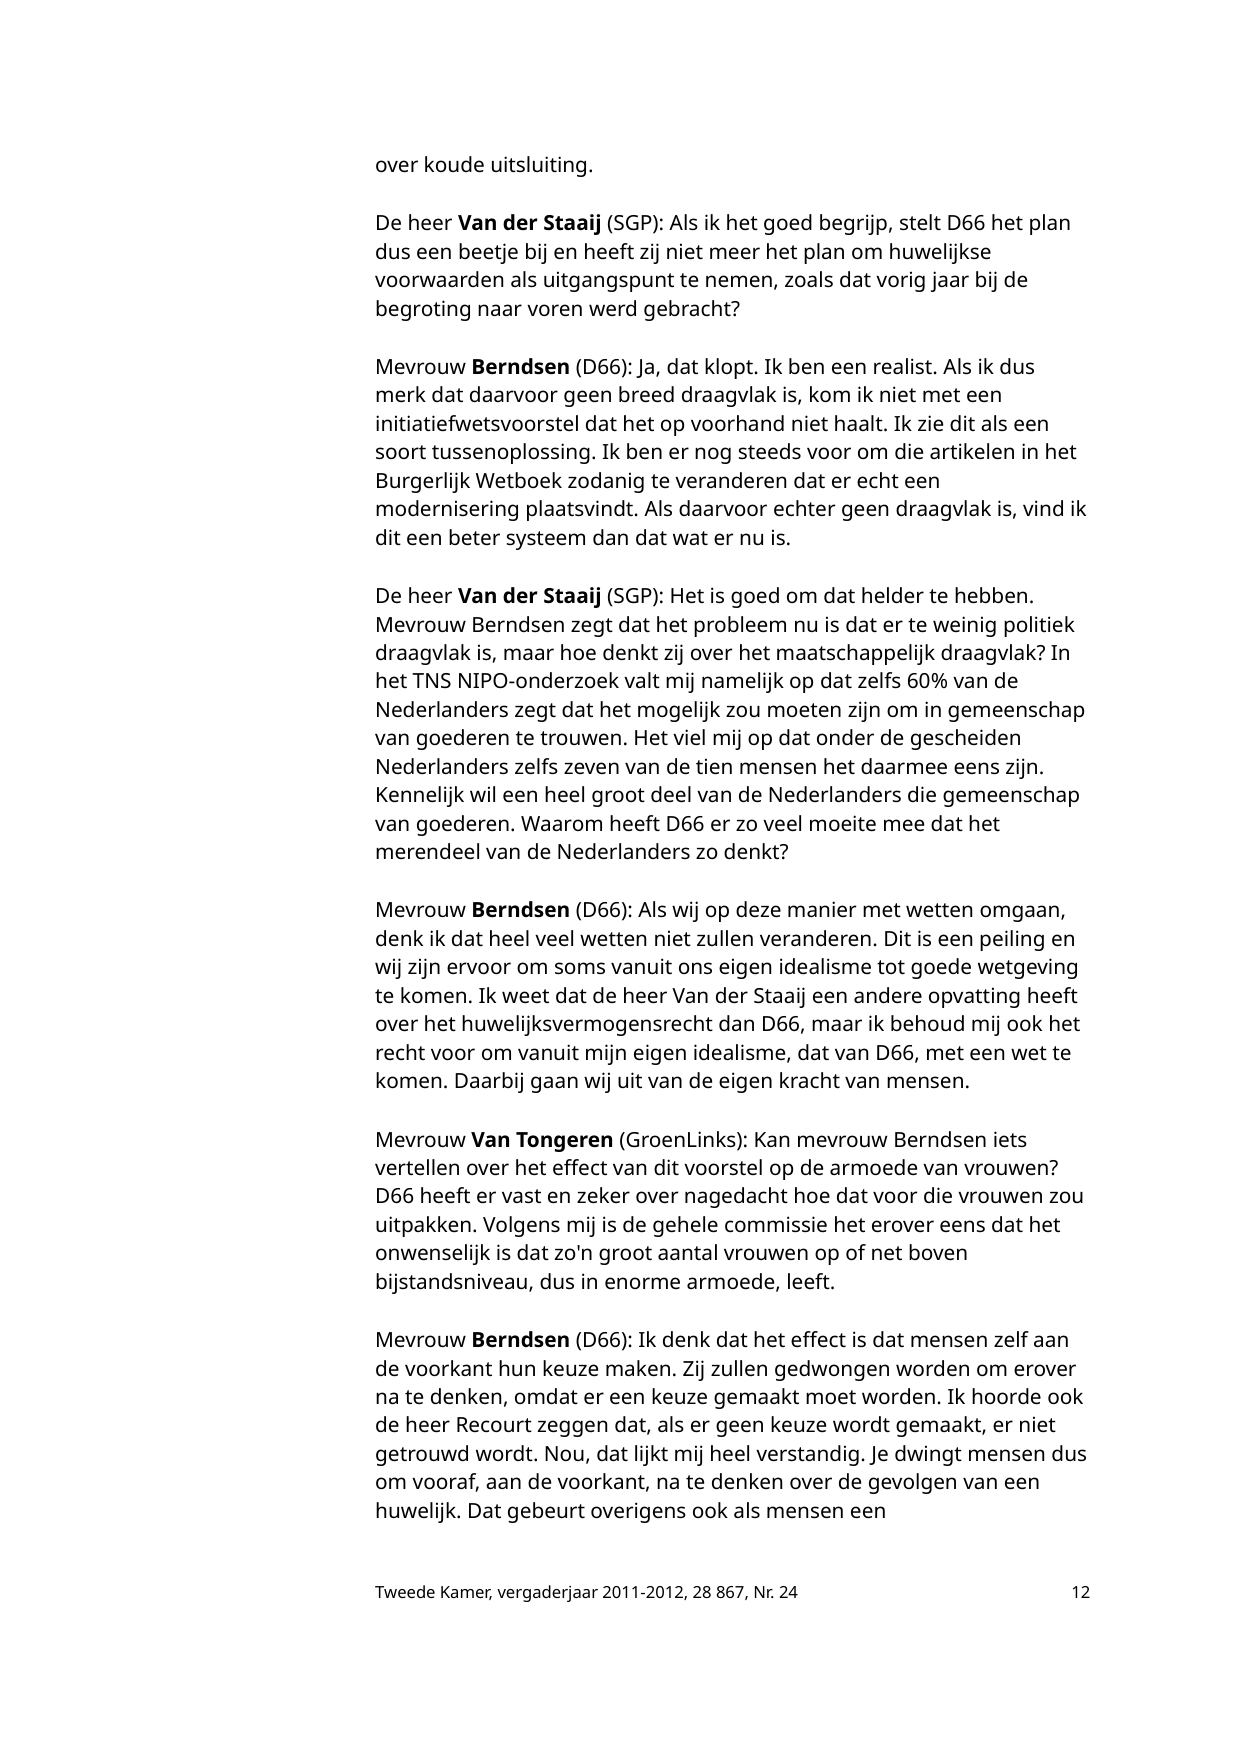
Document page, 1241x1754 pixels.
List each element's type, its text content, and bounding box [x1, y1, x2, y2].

text De heer Van der Staaij (SGP): Als ik het goed begrijp, stelt D66 het plan dus een beetje bij en heeft zij niet meer het plan om huwelijkse voorwaarden als uitgangspunt te nemen, zoals dat vorig jaar bij de begroting naar voren werd gebracht? [375, 208, 1090, 322]
text Mevrouw Berndsen (D66): Als wij op deze manier met wetten omgaan, denk ik dat heel veel wetten niet zullen veranderen. Dit is een peiling en wij zijn ervoor om soms vanuit ons eigen idealisme tot goede wetgeving te komen. Ik weet dat de heer Van der Staaij een andere opvatting heeft over het huwelijksvermogensrecht dan D66, maar ik behoud mij ook het recht voor om vanuit mijn eigen idealisme, dat van D66, met een wet te komen. Daarbij gaan wij uit van de eigen kracht van mensen. [375, 896, 1090, 1095]
text De heer Van der Staaij (SGP): Het is goed om dat helder te hebben. Mevrouw Berndsen zegt dat het probleem nu is dat er te weinig politiek draagvlak is, maar hoe denkt zij over het maatschappelijk draagvlak? In het TNS NIPO-onderzoek valt mij namelijk op dat zelfs 60% van de Nederlanders zegt dat het mogelijk zou moeten zijn om in gemeenschap van goederen te trouwen. Het viel mij op dat onder de gescheiden Nederlanders zelfs zeven van de tien mensen het daarmee eens zijn. Kennelijk wil een heel groot deel van de Nederlanders die gemeenschap van goederen. Waarom heeft D66 er zo veel moeite mee dat het merendeel van de Nederlanders zo denkt? [375, 581, 1090, 866]
text Mevrouw Van Tongeren (GroenLinks): Kan mevrouw Berndsen iets vertellen over het effect van dit voorstel op de armoede van vrouwen? D66 heeft er vast en zeker over nagedacht hoe dat voor die vrouwen zou uitpakken. Volgens mij is de gehele commissie het erover eens dat het onwenselijk is dat zo'n groot aantal vrouwen op of net boven bijstandsniveau, dus in enorme armoede, leeft. [375, 1125, 1090, 1295]
text Mevrouw Berndsen (D66): Ik denk dat het effect is dat mensen zelf aan de voorkant hun keuze maken. Zij zullen gedwongen worden om erover na te denken, omdat er een keuze gemaakt moet worden. Ik hoorde ook de heer Recourt zeggen dat, als er geen keuze wordt gemaakt, er niet getrouwd wordt. Nou, dat lijkt mij heel verstandig. Je dwingt mensen dus om vooraf, aan de voorkant, na te denken over de gevolgen van een huwelijk. Dat gebeurt overigens ook als mensen een [375, 1325, 1090, 1524]
text over koude uitsluiting. [375, 150, 1090, 178]
text Mevrouw Berndsen (D66): Ja, dat klopt. Ik ben een realist. Als ik dus merk dat daarvoor geen breed draagvlak is, kom ik niet met een initiatiefwetsvoorstel dat het op voorhand niet haalt. Ik zie dit als een soort tussenoplossing. Ik ben er nog steeds voor om die artikelen in het Burgerlijk Wetboek zodanig te veranderen dat er echt een modernisering plaatsvindt. Als daarvoor echter geen draagvlak is, vind ik dit een beter systeem dan dat wat er nu is. [375, 352, 1090, 551]
